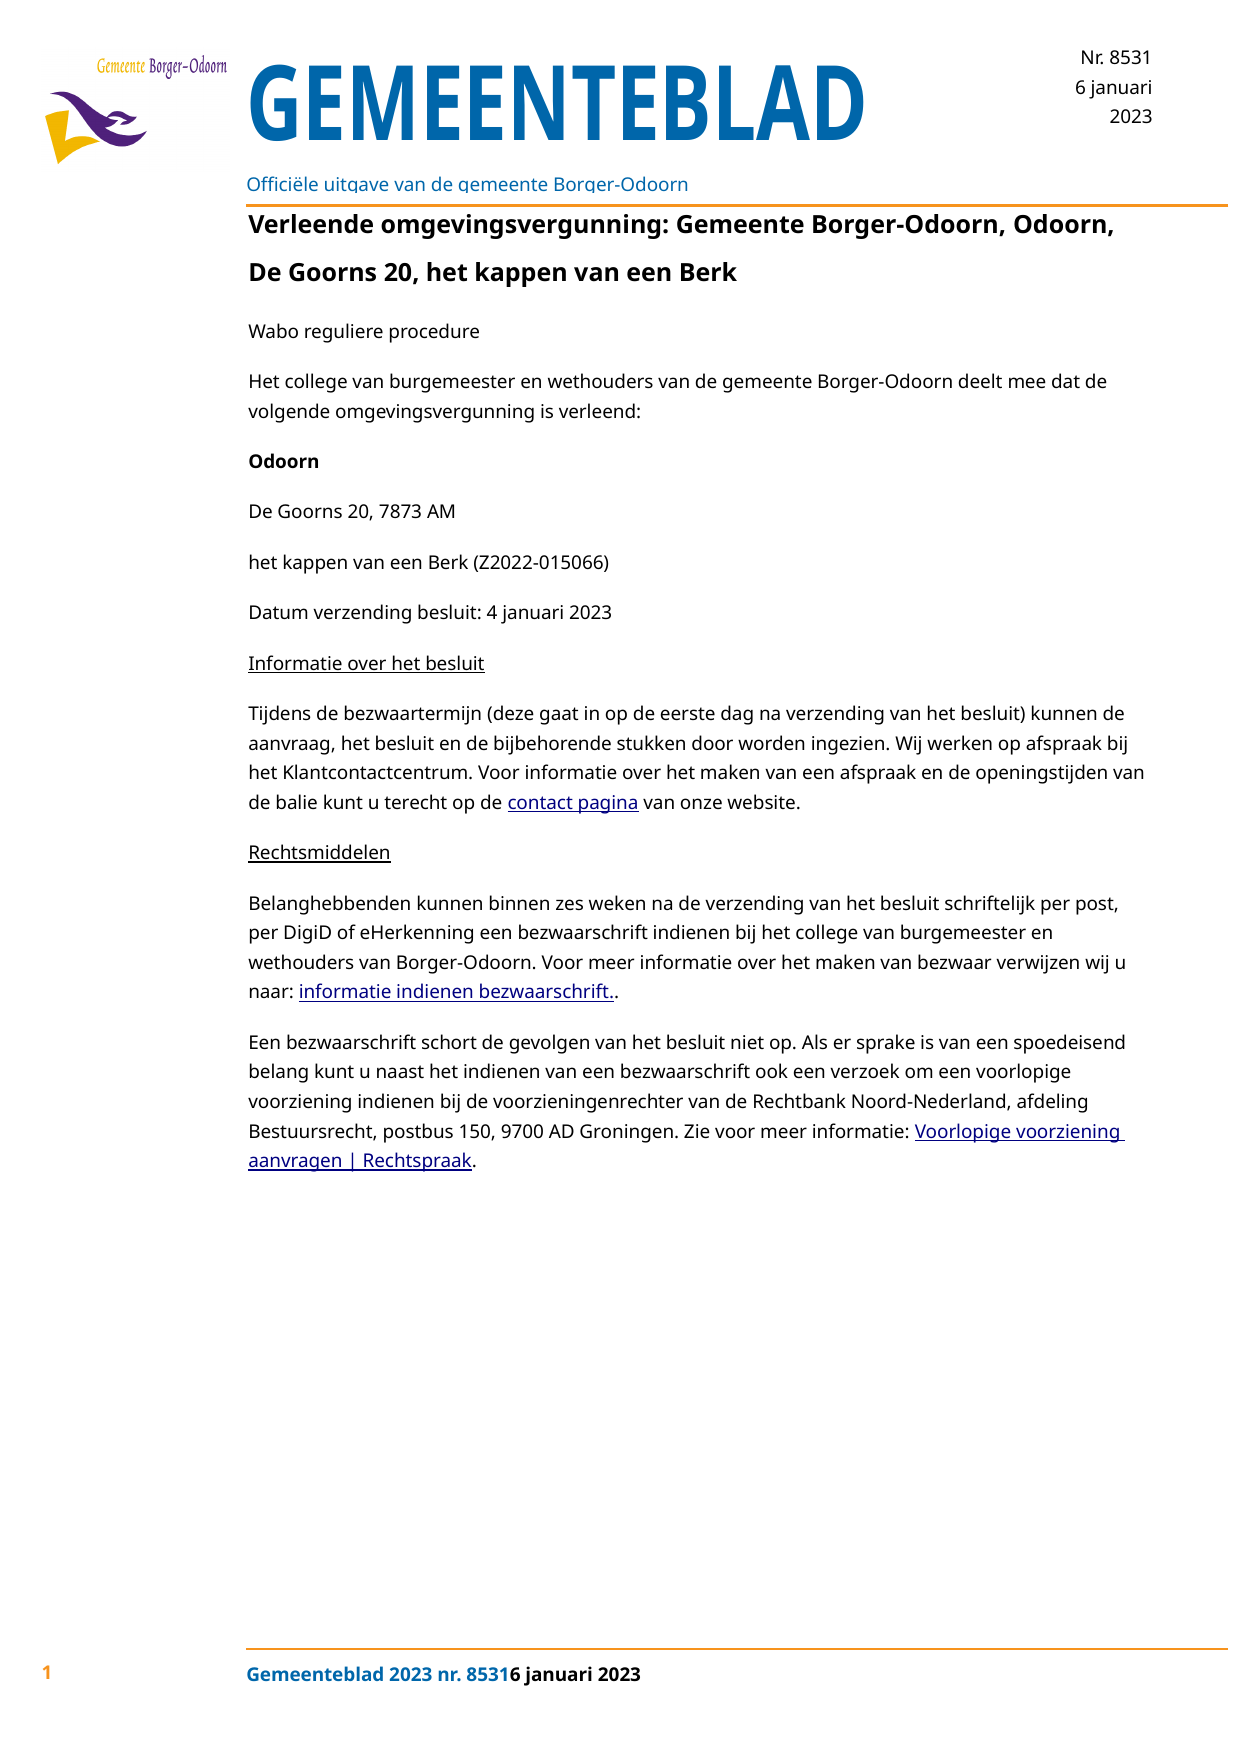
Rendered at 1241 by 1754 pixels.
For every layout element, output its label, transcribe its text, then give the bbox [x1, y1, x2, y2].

text Rechtsmiddelen [248, 839, 1152, 865]
text Belanghebbenden kunnen binnen zes weken na de verzending van het besluit schriftelijk per post, per DigiD of eHerkenning een bezwaarschrift indienen bij het college van burgemeester en wethouders van Borger-Odoorn. Voor meer informatie over het maken van bezwaar verwijzen wij u naar: informatie indienen bezwaarschrift.. [248, 890, 1152, 1004]
text Verleende omgevingsvergunning: Gemeente Borger-Odoorn, Odoorn, De Goorns 20, het kappen van een Berk [248, 207, 1152, 288]
text Odoorn [248, 448, 1152, 474]
text Tijdens de bezwaartermijn (deze gaat in op de eerste dag na verzending van het besluit) kunnen de aanvraag, het besluit en de bijbehorende stukken door worden ingezien. Wij werken op afspraak bij het Klantcontactcentrum. Voor informatie over het maken van een afspraak en de openingstijden van de balie kunt u terecht op de contact pagina van onze website. [248, 700, 1152, 815]
text het kappen van een Berk (Z2022-015066) [248, 549, 1152, 575]
text De Goorns 20, 7873 AM [248, 499, 1152, 524]
text Het college van burgemeester en wethouders van de gemeente Borger-Odoorn deelt mee dat de volgende omgevingsvergunning is verleend: [248, 368, 1152, 424]
picture [41, 47, 231, 172]
text Een bezwaarschrift schort de gevolgen van het besluit niet op. Als er sprake is van een spoedeisend belang kunt u naast het indienen van een bezwaarschrift ook een verzoek om een voorlopige voorziening indienen bij de voorzieningenrechter van de Rechtbank Noord-Nederland, afdeling Bestuursrecht, postbus 150, 9700 AD Groningen. Zie voor meer informatie: Voorlopige voorziening aanvragen | Rechtspraak. [248, 1029, 1152, 1173]
text Wabo reguliere procedure [248, 318, 1152, 344]
text Informatie over het besluit [248, 650, 1152, 676]
text Datum verzending besluit: 4 januari 2023 [248, 599, 1152, 625]
